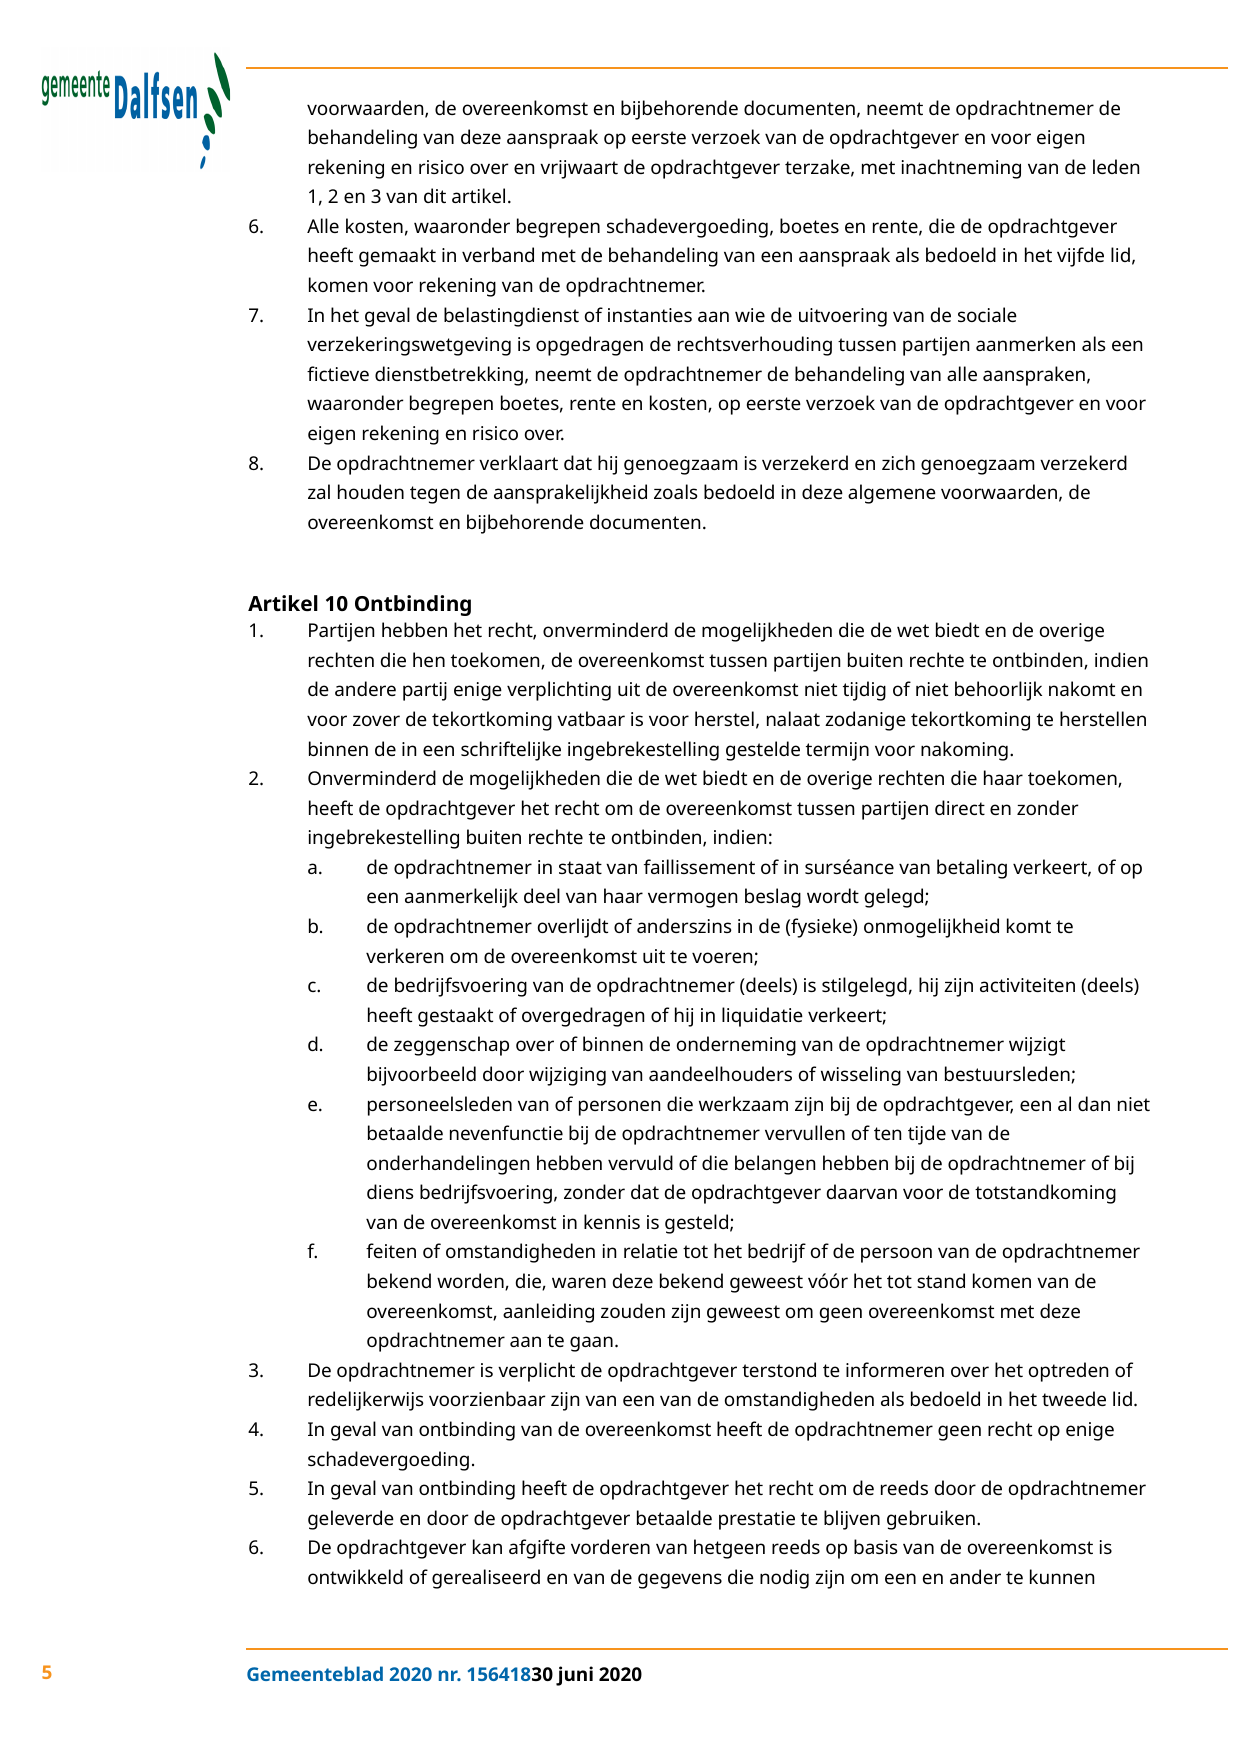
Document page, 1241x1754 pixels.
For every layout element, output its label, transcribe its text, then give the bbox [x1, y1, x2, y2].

list De opdrachtnemer verklaart dat hij genoegzaam is verzekerd en zich genoegzaam verzekerd zal houden tegen de aansprakelijkheid zoals bedoeld in deze algemene voorwaarden, de overeenkomst en bijbehorende documenten. [248, 450, 1152, 535]
list de bedrijfsvoering van de opdrachtnemer (deels) is stilgelegd, hij zijn activiteiten (deels) heeft gestaakt of overgedragen of hij in liquidatie verkeert; [307, 972, 1152, 1028]
picture [41, 47, 231, 172]
list In het geval de belastingdienst of instanties aan wie de uitvoering van de sociale verzekeringswetgeving is opgedragen de rechtsverhouding tussen partijen aanmerken als een fictieve dienstbetrekking, neemt de opdrachtnemer de behandeling van alle aanspraken, waaronder begrepen boetes, rente en kosten, op eerste verzoek van de opdrachtgever en voor eigen rekening en risico over. [248, 302, 1152, 446]
list personeelsleden van of personen die werkzaam zijn bij de opdrachtgever, een al dan niet betaalde nevenfunctie bij de opdrachtnemer vervullen of ten tijde van de onderhandelingen hebben vervuld of die belangen hebben bij de opdrachtnemer of bij diens bedrijfsvoering, zonder dat de opdrachtgever daarvan voor de totstandkoming van de overeenkomst in kennis is gesteld; [307, 1091, 1152, 1235]
list In geval van ontbinding heeft de opdrachtgever het recht om de reeds door de opdrachtnemer geleverde en door de opdrachtgever betaalde prestatie te blijven gebruiken. [248, 1475, 1152, 1531]
text Artikel 10 Ontbinding [248, 589, 1152, 617]
list feiten of omstandigheden in relatie tot het bedrijf of de persoon van de opdrachtnemer bekend worden, die, waren deze bekend geweest vóór het tot stand komen van de overeenkomst, aanleiding zouden zijn geweest om geen overeenkomst met deze opdrachtnemer aan te gaan. [307, 1239, 1152, 1353]
list De opdrachtnemer is verplicht de opdrachtgever terstond te informeren over het optreden of redelijkerwijs voorzienbaar zijn van een van de omstandigheden als bedoeld in het tweede lid. [248, 1357, 1152, 1412]
list Partijen hebben het recht, onverminderd de mogelijkheden die de wet biedt en de overige rechten die hen toekomen, de overeenkomst tussen partijen buiten rechte te ontbinden, indien de andere partij enige verplichting uit de overeenkomst niet tijdig of niet behoorlijk nakomt en voor zover de tekortkoming vatbaar is voor herstel, nalaat zodanige tekortkoming te herstellen binnen de in een schriftelijke ingebrekestelling gestelde termijn voor nakoming. [248, 617, 1152, 761]
list de opdrachtnemer in staat van faillissement of in surséance van betaling verkeert, of op een aanmerkelijk deel van haar vermogen beslag wordt gelegd; [307, 854, 1152, 909]
list Alle kosten, waaronder begrepen schadevergoeding, boetes en rente, die de opdrachtgever heeft gemaakt in verband met de behandeling van een aanspraak als bedoeld in het vijfde lid, komen voor rekening van de opdrachtnemer. [248, 213, 1152, 298]
list Onverminderd de mogelijkheden die de wet biedt en de overige rechten die haar toekomen, heeft de opdrachtgever het recht om de overeenkomst tussen partijen direct en zonder ingebrekestelling buiten rechte te ontbinden, indien: [248, 765, 1152, 850]
list De opdrachtgever kan afgifte vorderen van hetgeen reeds op basis van de overeenkomst is ontwikkeld of gerealiseerd en van de gegevens die nodig zijn om een en ander te kunnen [248, 1534, 1152, 1590]
list de zeggenschap over of binnen de onderneming van de opdrachtnemer wijzigt bijvoorbeeld door wijziging van aandeelhouders of wisseling van bestuursleden; [307, 1032, 1152, 1087]
list voorwaarden, de overeenkomst en bijbehorende documenten, neemt de opdrachtnemer de behandeling van deze aanspraak op eerste verzoek van de opdrachtgever en voor eigen rekening en risico over en vrijwaart de opdrachtgever terzake, met inachtneming van de leden 1, 2 en 3 van dit artikel. [248, 95, 1152, 209]
list In geval van ontbinding van de overeenkomst heeft de opdrachtnemer geen recht op enige schadevergoeding. [248, 1416, 1152, 1471]
list de opdrachtnemer overlijdt of anderszins in de (fysieke) onmogelijkheid komt te verkeren om de overeenkomst uit te voeren; [307, 913, 1152, 968]
